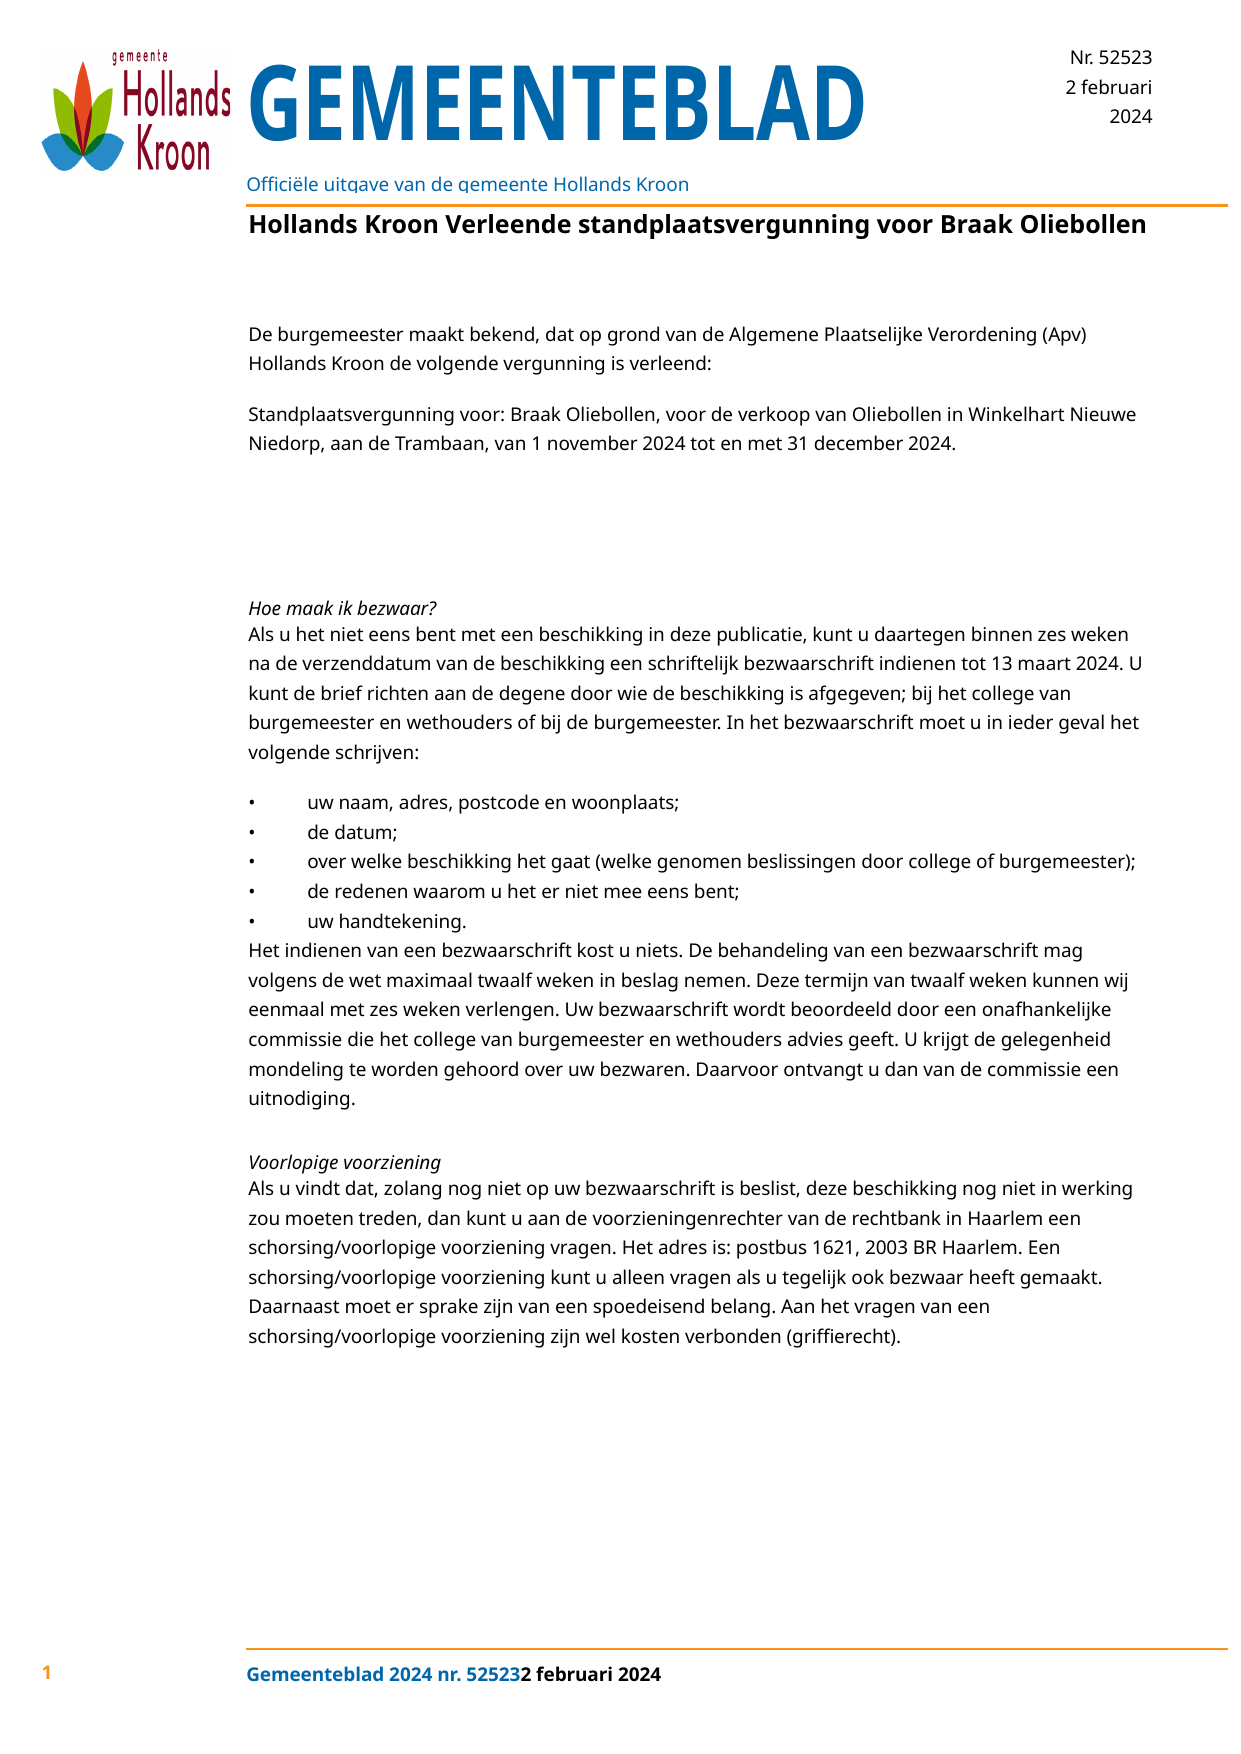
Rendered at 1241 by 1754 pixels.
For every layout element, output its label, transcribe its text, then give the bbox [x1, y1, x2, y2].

list de redenen waarom u het er niet mee eens bent; [248, 878, 1152, 904]
text Standplaatsvergunning voor: Braak Oliebollen, voor de verkoop van Oliebollen in Winkelhart Nieuwe Niedorp, aan de Trambaan, van 1 november 2024 tot en met 31 december 2024. [248, 401, 1152, 456]
text Als u het niet eens bent met een beschikking in deze publicatie, kunt u daartegen binnen zes weken na de verzenddatum van de beschikking een schriftelijk bezwaarschrift indienen tot 13 maart 2024. U kunt de brief richten aan de degene door wie de beschikking is afgegeven; bij het college van burgemeester en wethouders of bij de burgemeester. In het bezwaarschrift moet u in ieder geval het volgende schrijven: [248, 621, 1152, 765]
list de datum; [248, 819, 1152, 845]
list uw naam, adres, postcode en woonplaats; [248, 789, 1152, 815]
picture [41, 47, 231, 172]
text De burgemeester maakt bekend, dat op grond van de Algemene Plaatselijke Verordening (Apv) Hollands Kroon de volgende vergunning is verleend: [248, 321, 1152, 376]
text Als u vindt dat, zolang nog niet op uw bezwaarschrift is beslist, deze beschikking nog niet in werking zou moeten treden, dan kunt u aan de voorzieningenrechter van de rechtbank in Haarlem een schorsing/voorlopige voorziening vragen. Het adres is: postbus 1621, 2003 BR Haarlem. Een schorsing/voorlopige voorziening kunt u alleen vragen als u tegelijk ook bezwaar heeft gemaakt. Daarnaast moet er sprake zijn van een spoedeisend belang. Aan het vragen van een schorsing/voorlopige voorziening zijn wel kosten verbonden (griffierecht). [248, 1175, 1152, 1349]
list over welke beschikking het gaat (welke genomen beslissingen door college of burgemeester); [248, 849, 1152, 874]
text Hoe maak ik bezwaar? [248, 595, 1152, 621]
text Hollands Kroon Verleende standplaatsvergunning voor Braak Oliebollen [248, 207, 1152, 241]
list uw handtekening. [248, 908, 1152, 934]
text Voorlopige voorziening [248, 1149, 1152, 1175]
text Het indienen van een bezwaarschrift kost u niets. De behandeling van een bezwaarschrift mag volgens de wet maximaal twaalf weken in beslag nemen. Deze termijn van twaalf weken kunnen wij eenmaal met zes weken verlengen. Uw bezwaarschrift wordt beoordeeld door een onafhankelijke commissie die het college van burgemeester en wethouders advies geeft. U krijgt de gelegenheid mondeling te worden gehoord over uw bezwaren. Daarvoor ontvangt u dan van de commissie een uitnodiging. [248, 937, 1152, 1111]
